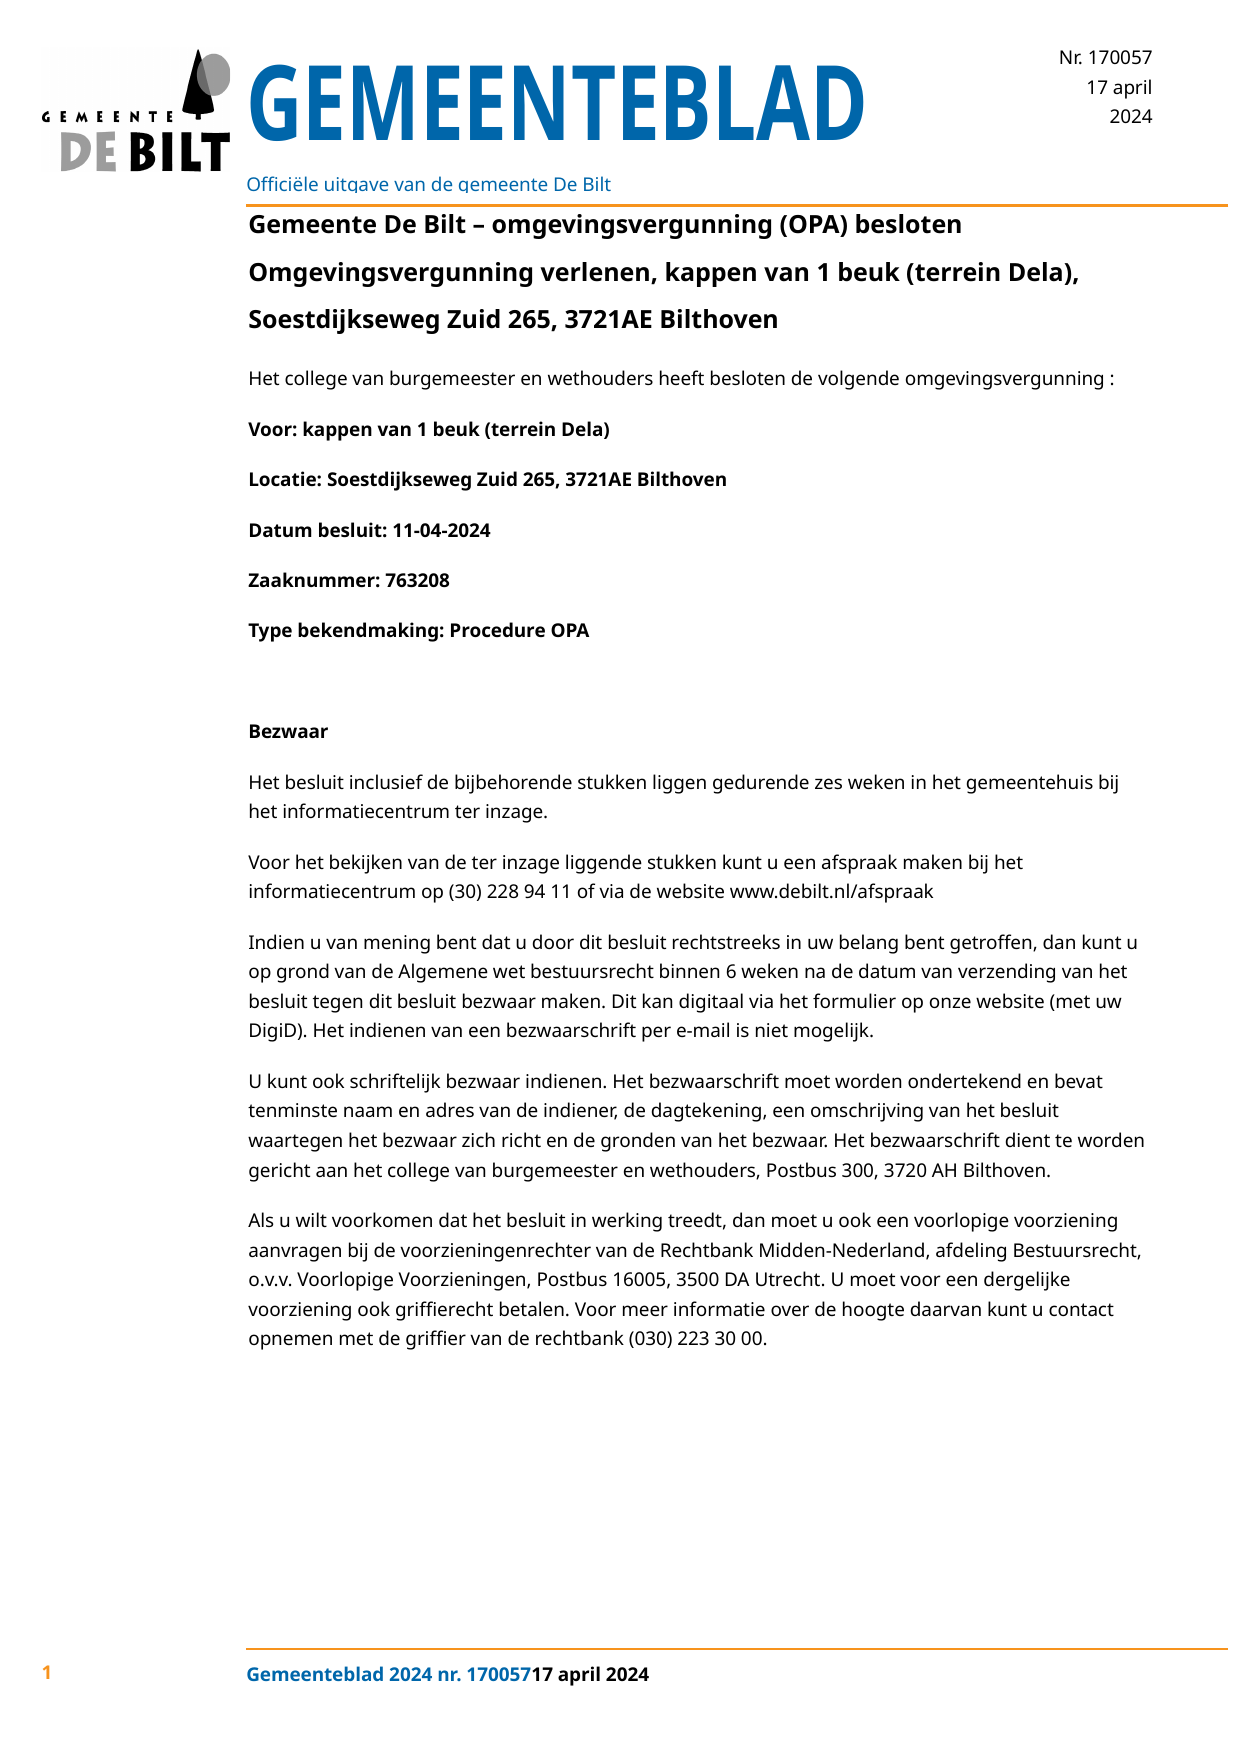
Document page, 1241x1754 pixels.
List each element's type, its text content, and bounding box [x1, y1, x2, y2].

text Zaaknummer: 763208 [248, 567, 1152, 593]
text Het besluit inclusief de bijbehorende stukken liggen gedurende zes weken in het gemeentehuis bij het informatiecentrum ter inzage. [248, 769, 1152, 824]
text Voor het bekijken van de ter inzage liggende stukken kunt u een afspraak maken bij het informatiecentrum op (30) 228 94 11 of via de website www.debilt.nl/afspraak [248, 849, 1152, 904]
text Datum besluit: 11-04-2024 [248, 517, 1152, 542]
text Het college van burgemeester en wethouders heeft besloten de volgende omgevingsvergunning : [248, 366, 1152, 391]
text Bezwaar [248, 718, 1152, 744]
text Als u wilt voorkomen dat het besluit in werking treedt, dan moet u ook een voorlopige voorziening aanvragen bij de voorzieningenrechter van de Rechtbank Midden-Nederland, afdeling Bestuursrecht, o.v.v. Voorlopige Voorzieningen, Postbus 16005, 3500 DA Utrecht. U moet voor een dergelijke voorziening ook griffierecht betalen. Voor meer informatie over de hoogte daarvan kunt u contact opnemen met de griffier van de rechtbank (030) 223 30 00. [248, 1207, 1152, 1351]
text Indien u van mening bent dat u door dit besluit rechtstreeks in uw belang bent getroffen, dan kunt u op grond van de Algemene wet bestuursrecht binnen 6 weken na de datum van verzending van het besluit tegen dit besluit bezwaar maken. Dit kan digitaal via het formulier op onze website (met uw DigiD). Het indienen van een bezwaarschrift per e-mail is niet mogelijk. [248, 929, 1152, 1043]
text Voor: kappen van 1 beuk (terrein Dela) [248, 416, 1152, 442]
text Gemeente De Bilt – omgevingsvergunning (OPA) besloten Omgevingsvergunning verlenen, kappen van 1 beuk (terrein Dela), Soestdijkseweg Zuid 265, 3721AE Bilthoven [248, 207, 1152, 336]
picture [41, 47, 231, 172]
text Locatie: Soestdijkseweg Zuid 265, 3721AE Bilthoven [248, 466, 1152, 492]
text U kunt ook schriftelijk bezwaar indienen. Het bezwaarschrift moet worden ondertekend en bevat tenminste naam en adres van de indiener, de dagtekening, een omschrijving van het besluit waartegen het bezwaar zich richt en de gronden van het bezwaar. Het bezwaarschrift dient te worden gericht aan het college van burgemeester en wethouders, Postbus 300, 3720 AH Bilthoven. [248, 1068, 1152, 1182]
text Type bekendmaking: Procedure OPA [248, 618, 1152, 643]
